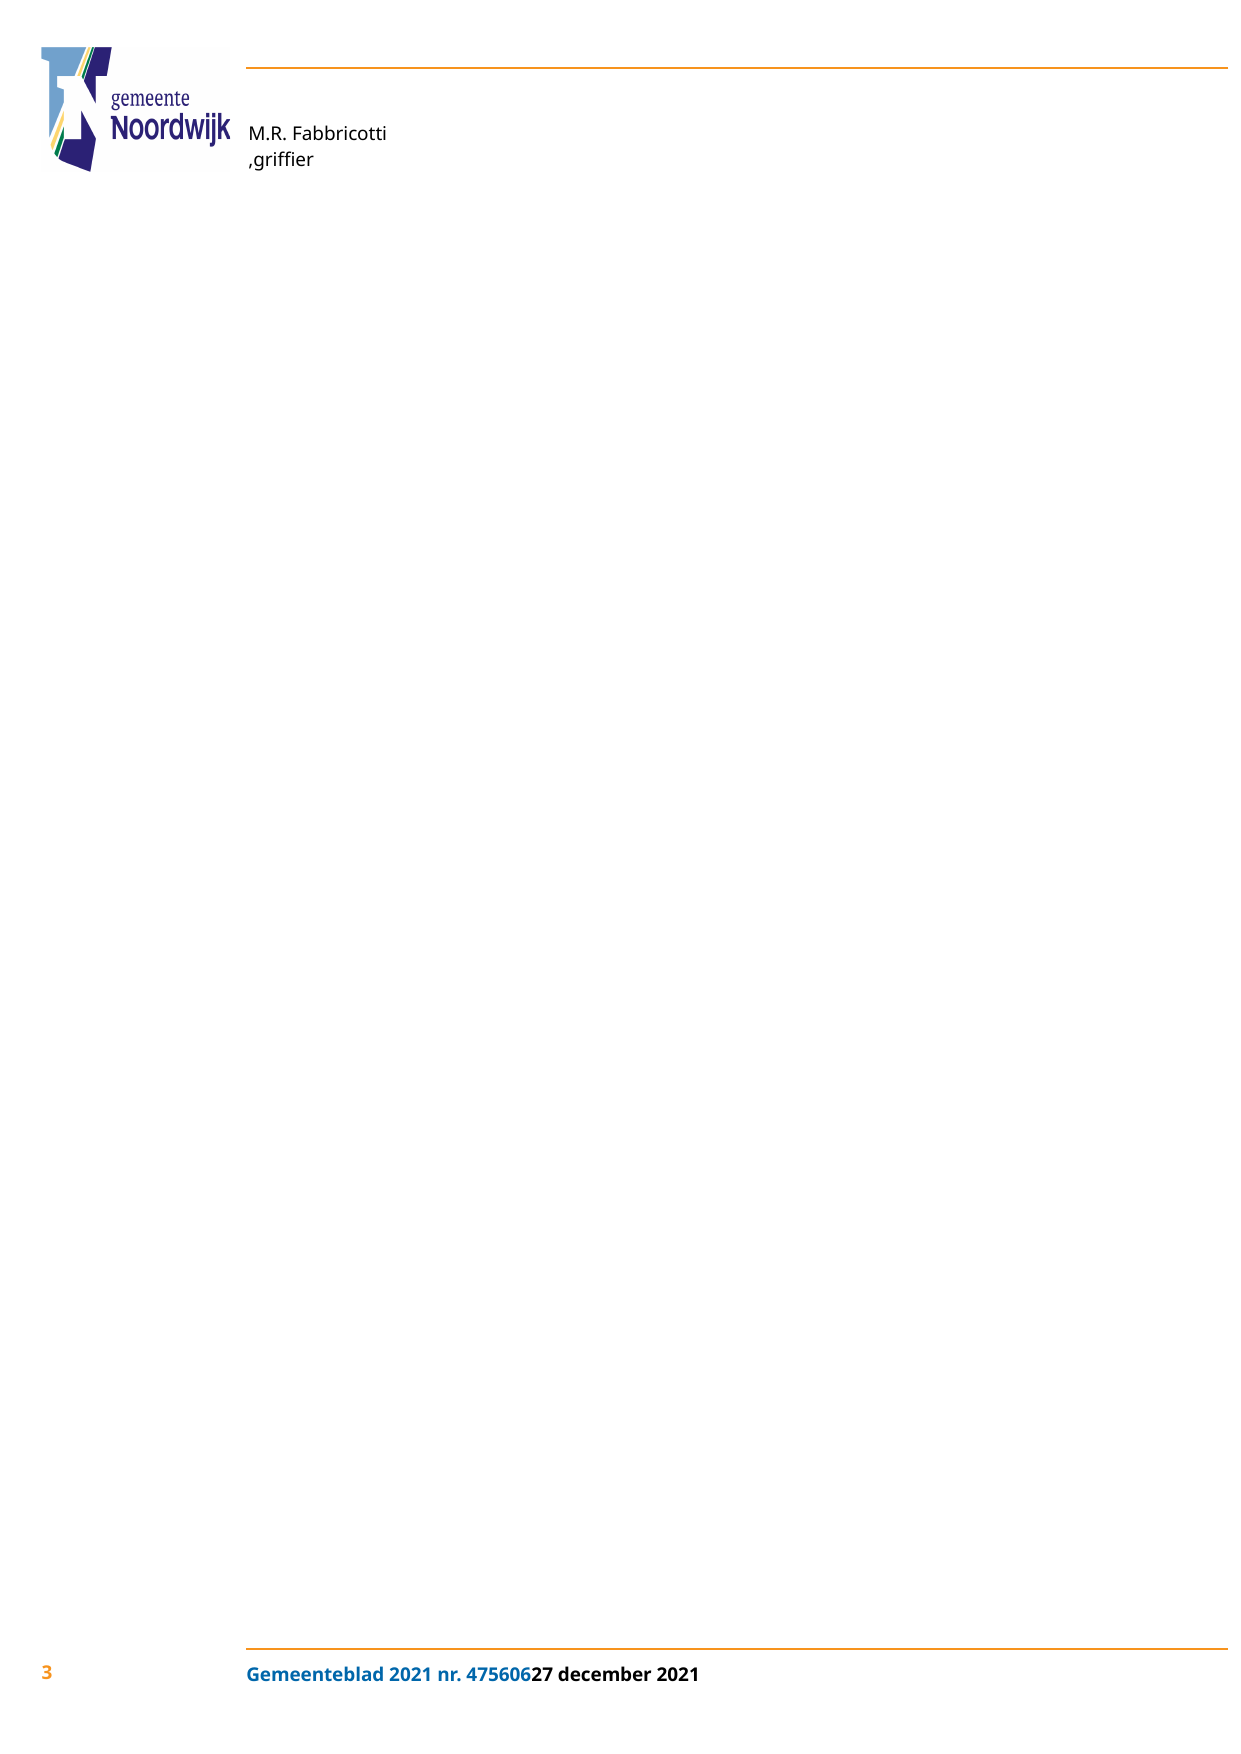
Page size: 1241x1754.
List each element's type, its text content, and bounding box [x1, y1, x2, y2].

picture [41, 47, 231, 172]
text M.R. Fabbricotti [248, 121, 1152, 146]
text ,griffier [248, 146, 1152, 172]
